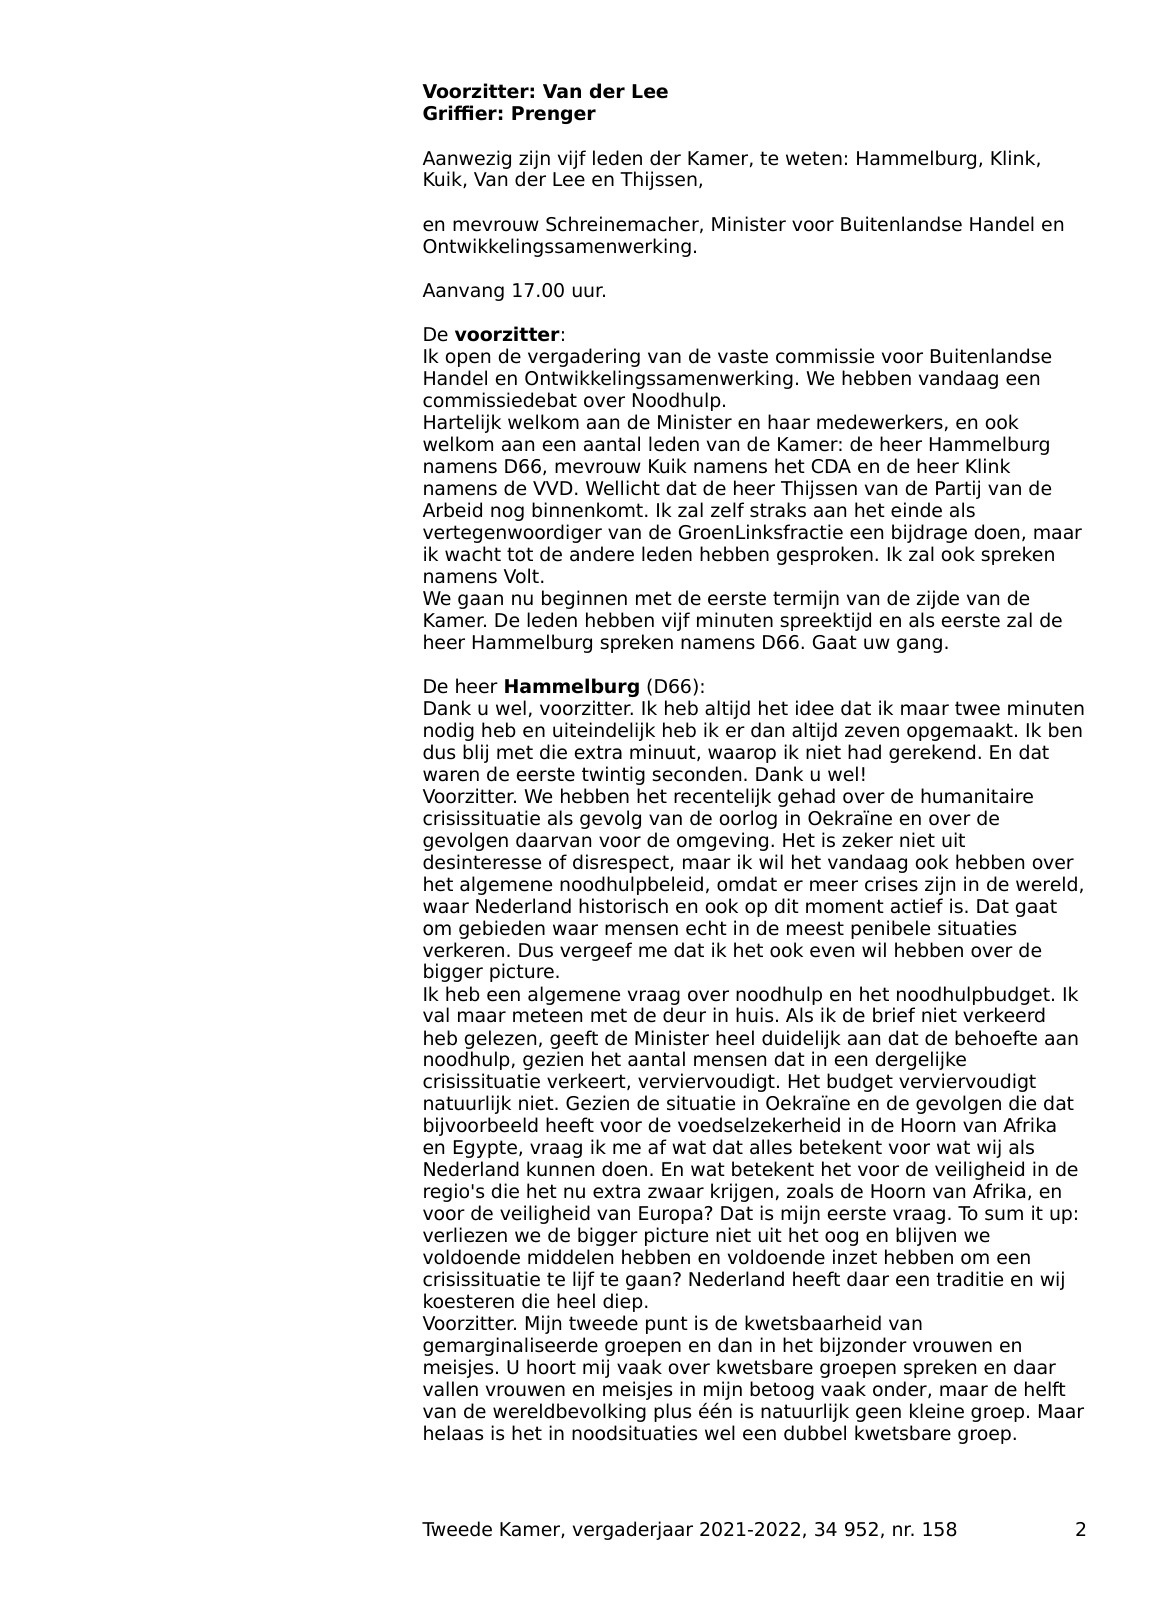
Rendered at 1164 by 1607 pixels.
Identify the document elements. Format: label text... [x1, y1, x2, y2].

text Hartelijk welkom aan de Minister en haar medewerkers, en ook welkom aan een aantal leden van de Kamer: de heer Hammelburg namens D66, mevrouw Kuik namens het CDA en de heer Klink namens de VVD. Wellicht dat de heer Thijssen van de Partij van de Arbeid nog binnenkomt. Ik zal zelf straks aan het einde als vertegenwoordiger van de GroenLinksfractie een bijdrage doen, maar ik wacht tot de andere leden hebben gesproken. Ik zal ook spreken namens Volt. [422, 412, 1087, 588]
text Aanwezig zijn vijf leden der Kamer, te weten: Hammelburg, Klink, Kuik, Van der Lee en Thijssen, [422, 147, 1087, 191]
text De voorzitter: [422, 324, 1087, 346]
text Voorzitter: Van der Lee [422, 81, 1087, 103]
text We gaan nu beginnen met de eerste termijn van de zijde van de Kamer. De leden hebben vijf minuten spreektijd en als eerste zal de heer Hammelburg spreken namens D66. Gaat uw gang. [422, 588, 1087, 653]
text en mevrouw Schreinemacher, Minister voor Buitenlandse Handel en Ontwikkelingssamenwerking. [422, 213, 1087, 257]
text Griffier: Prenger [422, 103, 1087, 125]
text Ik open de vergadering van de vaste commissie voor Buitenlandse Handel en Ontwikkelingssamenwerking. We hebben vandaag een commissiedebat over Noodhulp. [422, 346, 1087, 412]
text Dank u wel, voorzitter. Ik heb altijd het idee dat ik maar twee minuten nodig heb en uiteindelijk heb ik er dan altijd zeven opgemaakt. Ik ben dus blij met die extra minuut, waarop ik niet had gerekend. En dat waren de eerste twintig seconden. Dank u wel! [422, 698, 1087, 786]
text De heer Hammelburg (D66): [422, 676, 1087, 698]
text Ik heb een algemene vraag over noodhulp en het noodhulpbudget. Ik val maar meteen met de deur in huis. Als ik de brief niet verkeerd heb gelezen, geeft de Minister heel duidelijk aan dat de behoefte aan noodhulp, gezien het aantal mensen dat in een dergelijke crisissituatie verkeert, verviervoudigt. Het budget verviervoudigt natuurlijk niet. Gezien de situatie in Oekraïne en de gevolgen die dat bijvoorbeeld heeft voor de voedselzekerheid in de Hoorn van Afrika en Egypte, vraag ik me af wat dat alles betekent voor wat wij als Nederland kunnen doen. En wat betekent het voor de veiligheid in de regio's die het nu extra zwaar krijgen, zoals de Hoorn van Afrika, en voor de veiligheid van Europa? Dat is mijn eerste vraag. To sum it up: verliezen we de bigger picture niet uit het oog en blijven we voldoende middelen hebben en voldoende inzet hebben om een crisissituatie te lijf te gaan? Nederland heeft daar een traditie en wij koesteren die heel diep. [422, 983, 1087, 1313]
text Voorzitter. We hebben het recentelijk gehad over de humanitaire crisissituatie als gevolg van de oorlog in Oekraïne en over de gevolgen daarvan voor de omgeving. Het is zeker niet uit desinteresse of disrespect, maar ik wil het vandaag ook hebben over het algemene noodhulpbeleid, omdat er meer crises zijn in de wereld, waar Nederland historisch en ook op dit moment actief is. Dat gaat om gebieden waar mensen echt in de meest penibele situaties verkeren. Dus vergeef me dat ik het ook even wil hebben over de bigger picture. [422, 786, 1087, 983]
text Voorzitter. Mijn tweede punt is de kwetsbaarheid van gemarginaliseerde groepen en dan in het bijzonder vrouwen en meisjes. U hoort mij vaak over kwetsbare groepen spreken en daar vallen vrouwen en meisjes in mijn betoog vaak onder, maar de helft van de wereldbevolking plus één is natuurlijk geen kleine groep. Maar helaas is het in noodsituaties wel een dubbel kwetsbare groep. [422, 1313, 1087, 1445]
text Aanvang 17.00 uur. [422, 280, 1087, 302]
